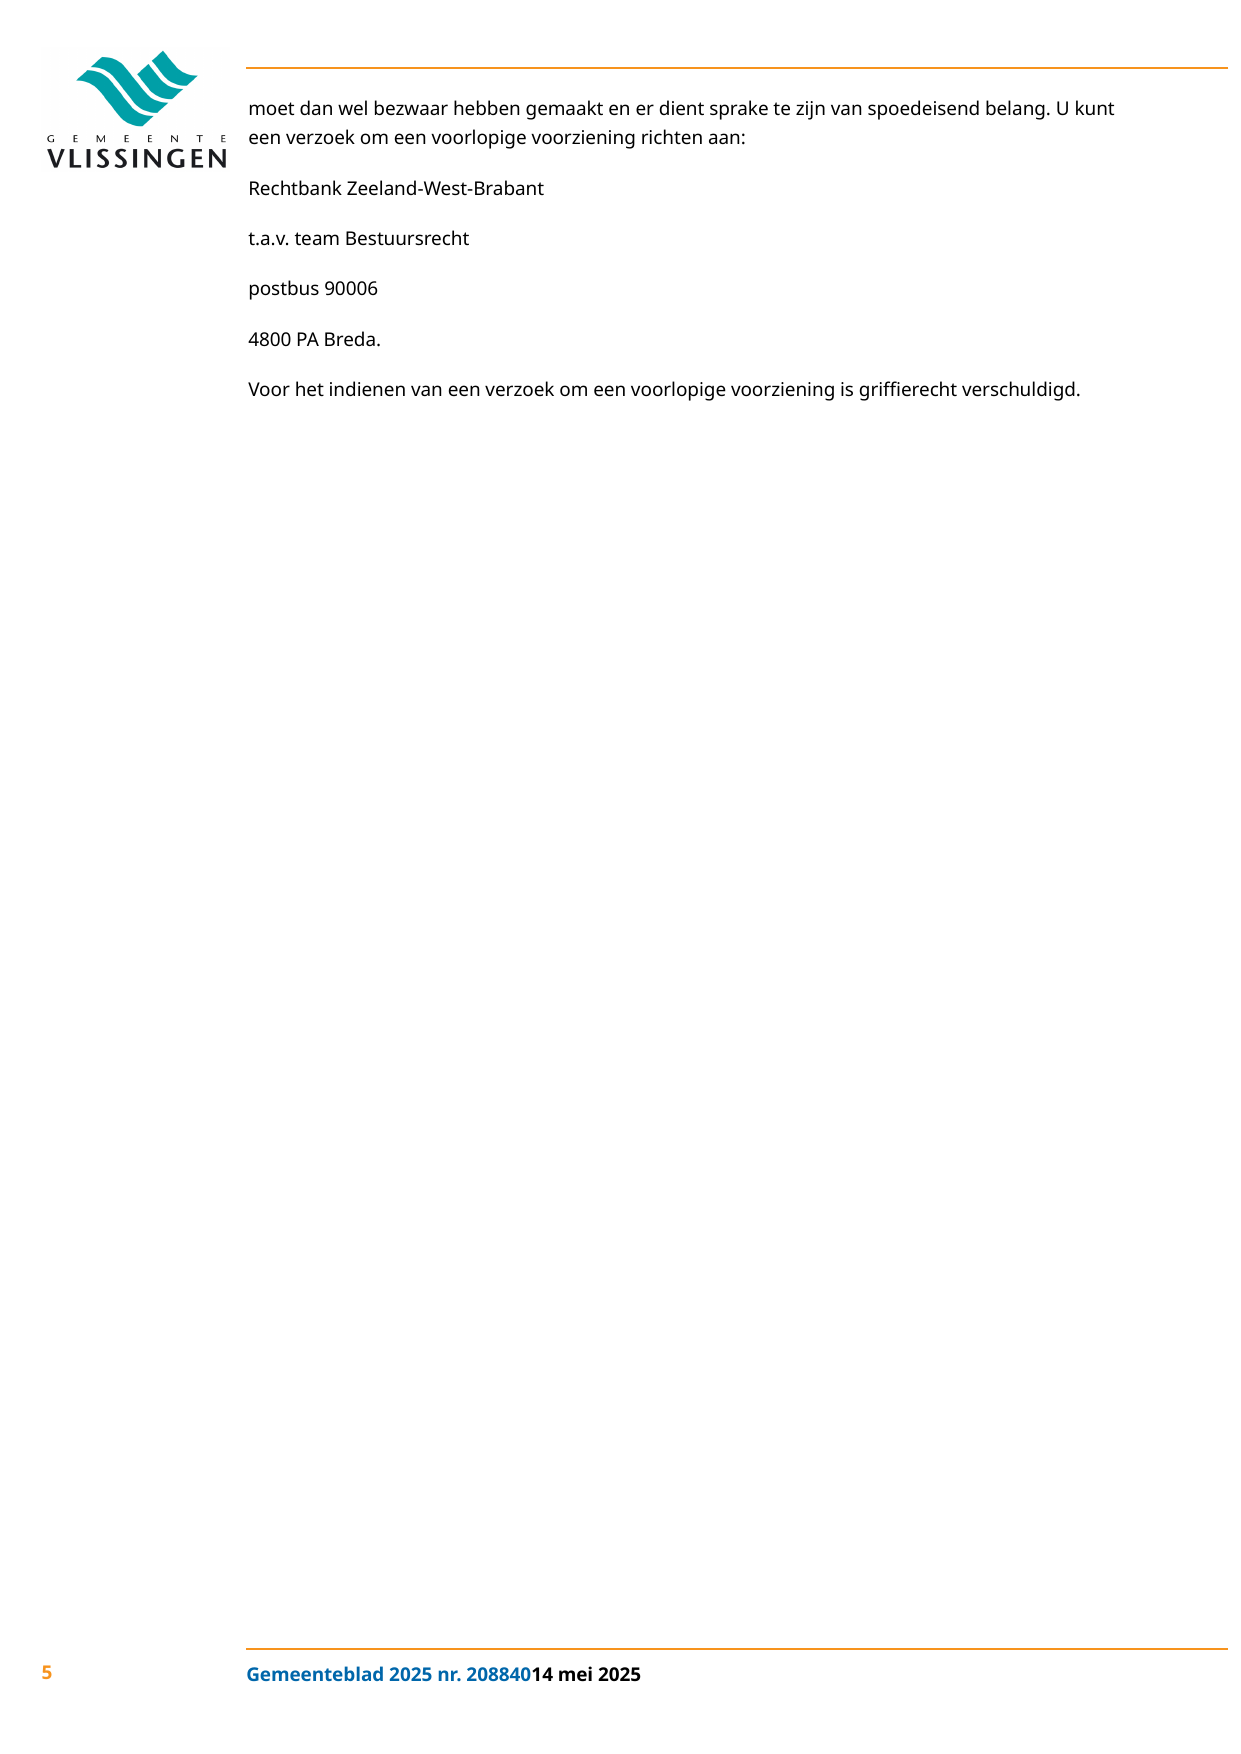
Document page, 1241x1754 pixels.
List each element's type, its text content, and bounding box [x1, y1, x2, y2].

text Rechtbank Zeeland-West-Brabant [248, 175, 1152, 201]
text moet dan wel bezwaar hebben gemaakt en er dient sprake te zijn van spoedeisend belang. U kunt een verzoek om een voorlopige voorziening richten aan: [248, 95, 1152, 150]
text 4800 PA Breda. [248, 326, 1152, 352]
text Voor het indienen van een verzoek om een voorlopige voorziening is griffierecht verschuldigd. [248, 376, 1152, 402]
text t.a.v. team Bestuursrecht [248, 225, 1152, 251]
picture [41, 47, 231, 172]
text postbus 90006 [248, 276, 1152, 301]
